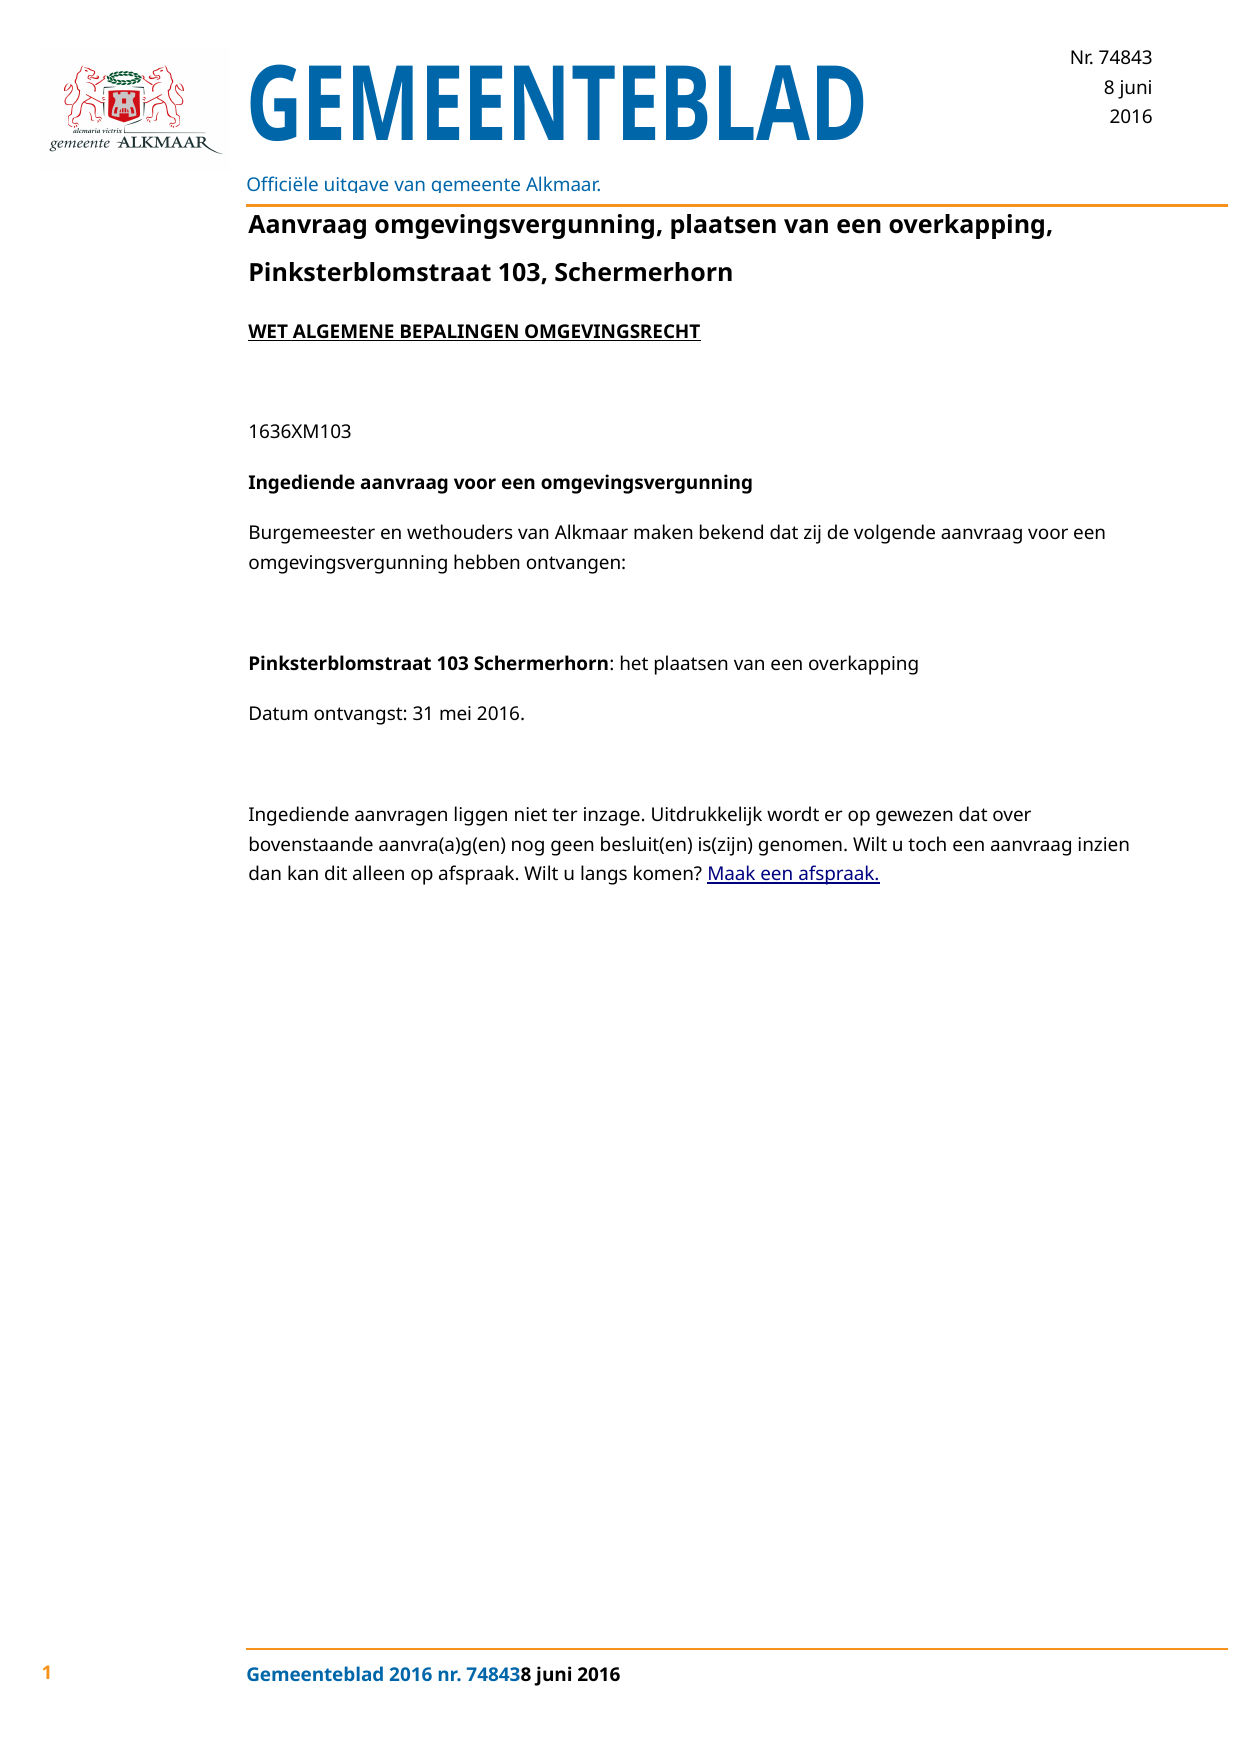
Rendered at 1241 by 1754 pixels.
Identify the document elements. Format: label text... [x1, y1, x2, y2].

text Burgemeester en wethouders van Alkmaar maken bekend dat zij de volgende aanvraag voor een omgevingsvergunning hebben ontvangen: [248, 519, 1152, 575]
text Pinksterblomstraat 103 Schermerhorn: het plaatsen van een overkapping [248, 650, 1152, 676]
text WET ALGEMENE BEPALINGEN OMGEVINGSRECHT [248, 318, 1152, 344]
text Ingediende aanvragen liggen niet ter inzage. Uitdrukkelijk wordt er op gewezen dat over bovenstaande aanvra(a)g(en) nog geen besluit(en) is(zijn) genomen. Wilt u toch een aanvraag inzien dan kan dit alleen op afspraak. Wilt u langs komen? Maak een afspraak. [248, 801, 1152, 886]
text Datum ontvangst: 31 mei 2016. [248, 700, 1152, 726]
text 1636XM103 [248, 419, 1152, 444]
text Ingediende aanvraag voor een omgevingsvergunning [248, 469, 1152, 495]
picture [41, 47, 231, 172]
text Aanvraag omgevingsvergunning, plaatsen van een overkapping, Pinksterblomstraat 103, Schermerhorn [248, 207, 1152, 288]
